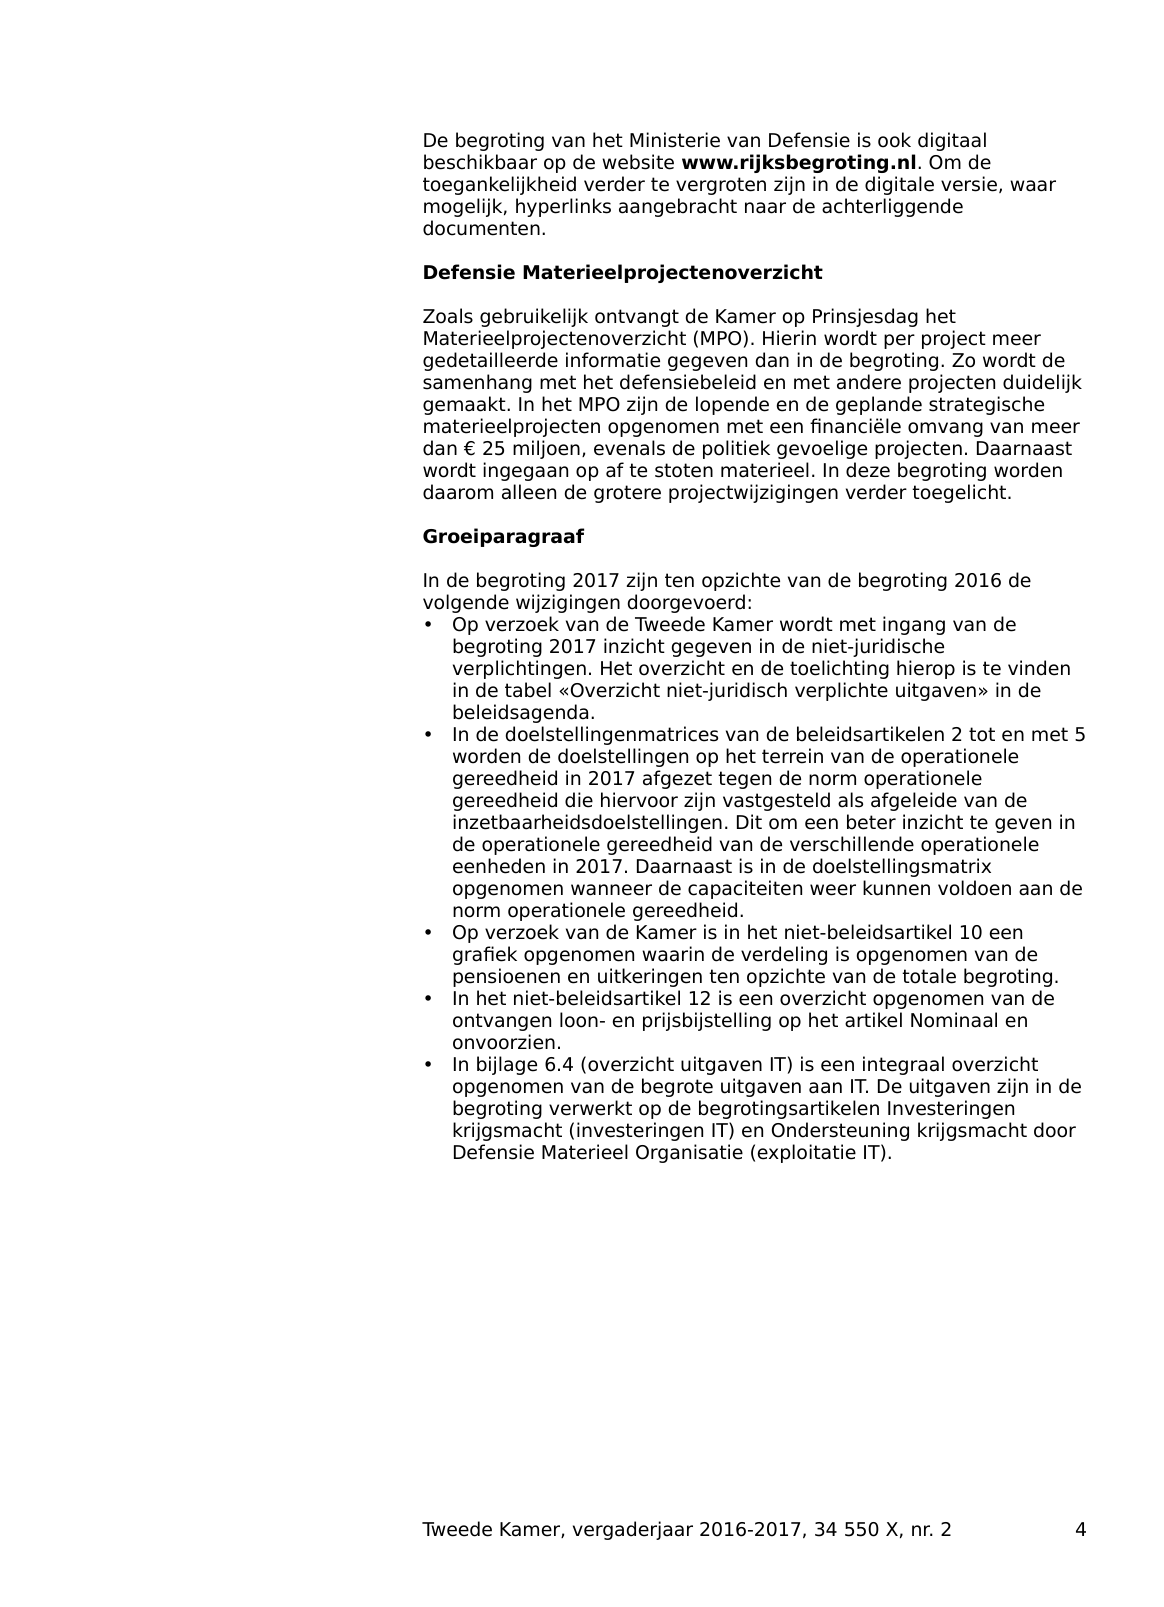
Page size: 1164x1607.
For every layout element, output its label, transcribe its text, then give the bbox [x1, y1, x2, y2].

subtitle Defensie Materieelprojectenoverzicht [422, 262, 1087, 284]
text • In bijlage 6.4 (overzicht uitgaven IT) is een integraal overzicht opgenomen van de begrote uitgaven aan IT. De uitgaven zijn in de begroting verwerkt op de begrotingsartikelen Investeringen krijgsmacht (investeringen IT) en Ondersteuning krijgsmacht door Defensie Materieel Organisatie (exploitatie IT). [422, 1054, 1087, 1164]
text De begroting van het Ministerie van Defensie is ook digitaal beschikbaar op de website www.rijksbegroting.nl. Om de toegankelijkheid verder te vergroten zijn in de digitale versie, waar mogelijk, hyperlinks aangebracht naar de achterliggende documenten. [422, 130, 1087, 240]
text • In de doelstellingenmatrices van de beleidsartikelen 2 tot en met 5 worden de doelstellingen op het terrein van de operationele gereedheid in 2017 afgezet tegen de norm operationele gereedheid die hiervoor zijn vastgesteld als afgeleide van de inzetbaarheidsdoelstellingen. Dit om een beter inzicht te geven in de operationele gereedheid van de verschillende operationele eenheden in 2017. Daarnaast is in de doelstellingsmatrix opgenomen wanneer de capaciteiten weer kunnen voldoen aan de norm operationele gereedheid. [422, 724, 1087, 922]
text In de begroting 2017 zijn ten opzichte van de begroting 2016 de volgende wijzigingen doorgevoerd: [422, 570, 1087, 614]
text • Op verzoek van de Kamer is in het niet-beleidsartikel 10 een grafiek opgenomen waarin de verdeling is opgenomen van de pensioenen en uitkeringen ten opzichte van de totale begroting. [422, 922, 1087, 988]
text • In het niet-beleidsartikel 12 is een overzicht opgenomen van de ontvangen loon- en prijsbijstelling op het artikel Nominaal en onvoorzien. [422, 988, 1087, 1054]
text • Op verzoek van de Tweede Kamer wordt met ingang van de begroting 2017 inzicht gegeven in de niet-juridische verplichtingen. Het overzicht en de toelichting hierop is te vinden in de tabel «Overzicht niet-juridisch verplichte uitgaven» in de beleidsagenda. [422, 614, 1087, 724]
subtitle Groeiparagraaf [422, 526, 1087, 548]
text Zoals gebruikelijk ontvangt de Kamer op Prinsjesdag het Materieelprojectenoverzicht (MPO). Hierin wordt per project meer gedetailleerde informatie gegeven dan in de begroting. Zo wordt de samenhang met het defensiebeleid en met andere projecten duidelijk gemaakt. In het MPO zijn de lopende en de geplande strategische materieelprojecten opgenomen met een financiële omvang van meer dan € 25 miljoen, evenals de politiek gevoelige projecten. Daarnaast wordt ingegaan op af te stoten materieel. In deze begroting worden daarom alleen de grotere projectwijzigingen verder toegelicht. [422, 306, 1087, 504]
